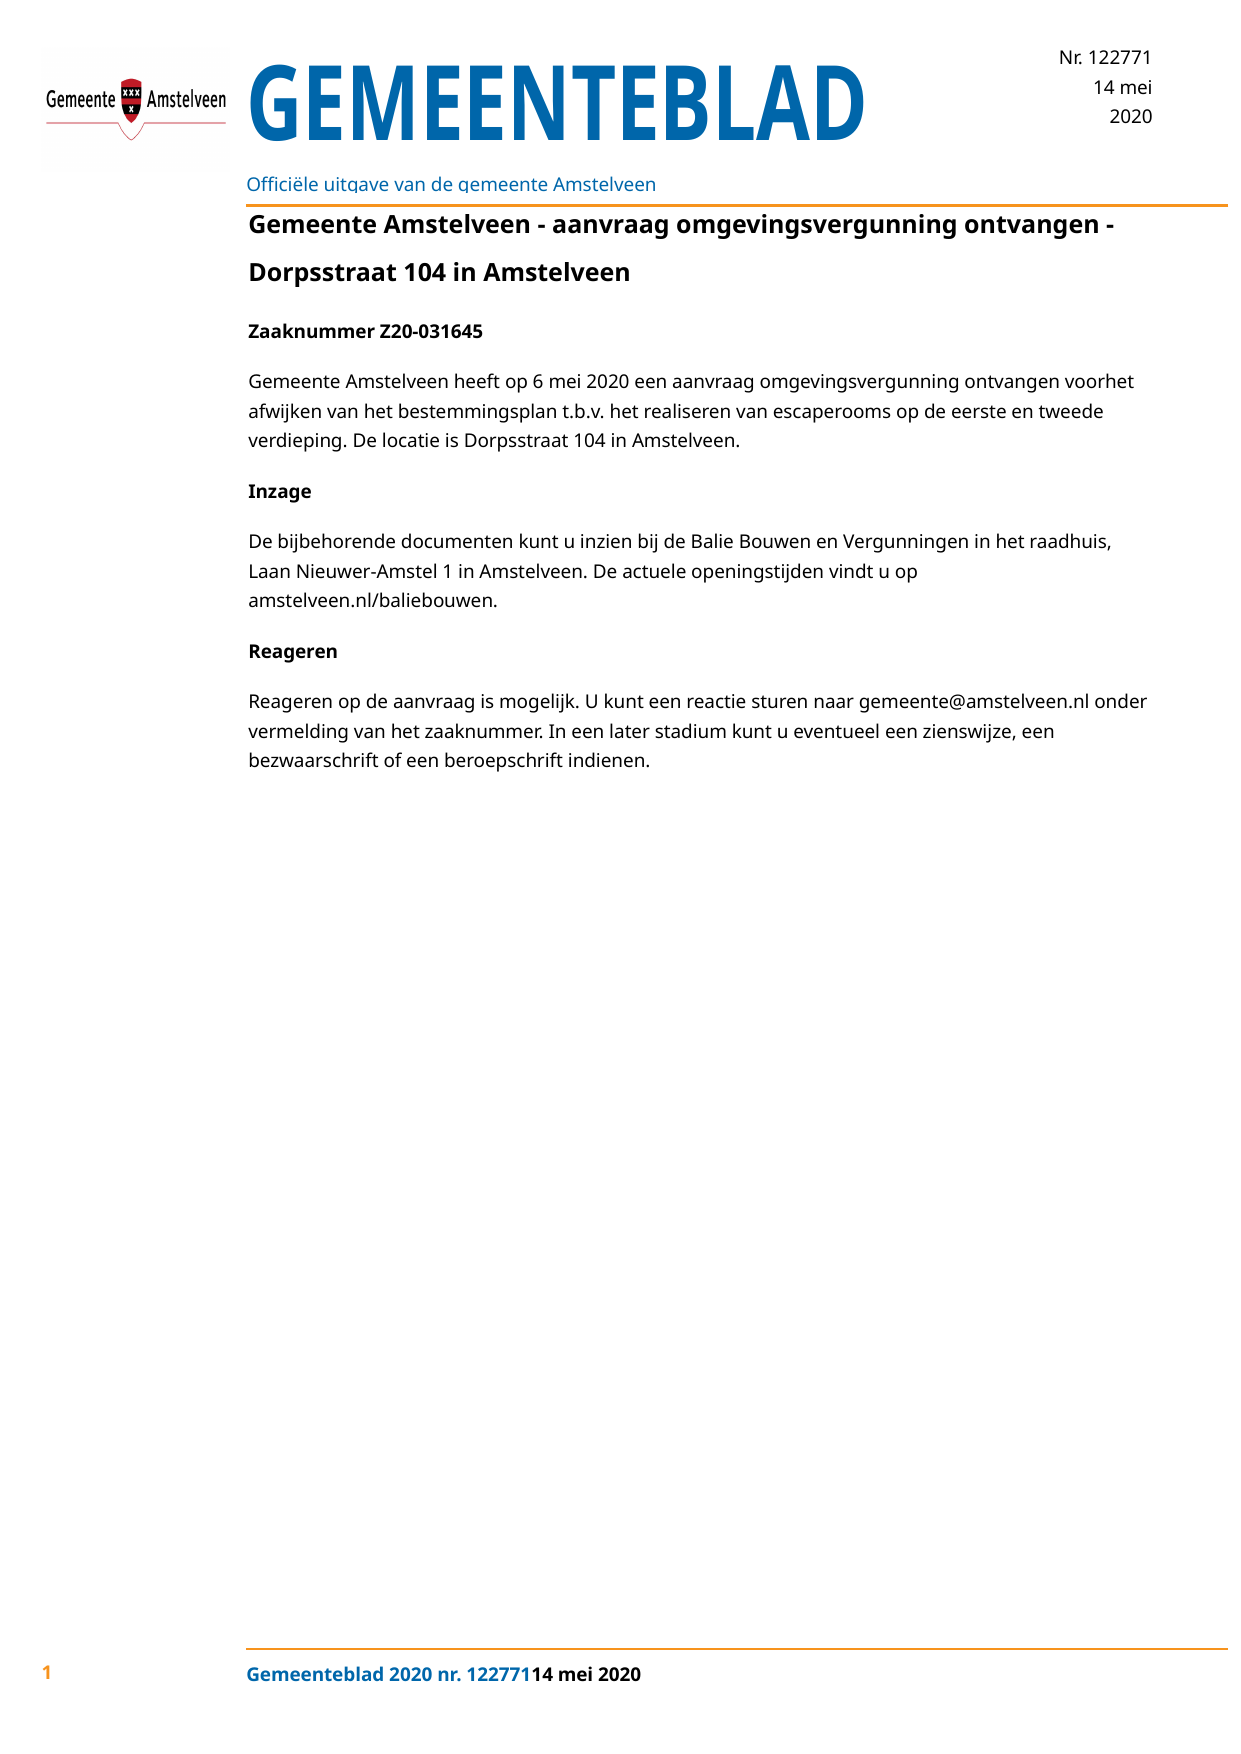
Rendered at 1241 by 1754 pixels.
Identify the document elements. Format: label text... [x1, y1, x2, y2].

text Inzage [248, 478, 1152, 504]
text Reageren op de aanvraag is mogelijk. U kunt een reactie sturen naar gemeente@amstelveen.nl onder vermelding van het zaaknummer. In een later stadium kunt u eventueel een zienswijze, een bezwaarschrift of een beroepschrift indienen. [248, 688, 1152, 773]
picture [41, 47, 231, 172]
text Gemeente Amstelveen - aanvraag omgevingsvergunning ontvangen - Dorpsstraat 104 in Amstelveen [248, 207, 1152, 288]
text Reageren [248, 638, 1152, 664]
text Zaaknummer Z20-031645 [248, 318, 1152, 344]
text Gemeente Amstelveen heeft op 6 mei 2020 een aanvraag omgevingsvergunning ontvangen voorhet afwijken van het bestemmingsplan t.b.v. het realiseren van escaperooms op de eerste en tweede verdieping. De locatie is Dorpsstraat 104 in Amstelveen. [248, 368, 1152, 453]
text De bijbehorende documenten kunt u inzien bij de Balie Bouwen en Vergunningen in het raadhuis, Laan Nieuwer-Amstel 1 in Amstelveen. De actuele openingstijden vindt u op amstelveen.nl/baliebouwen. [248, 528, 1152, 613]
